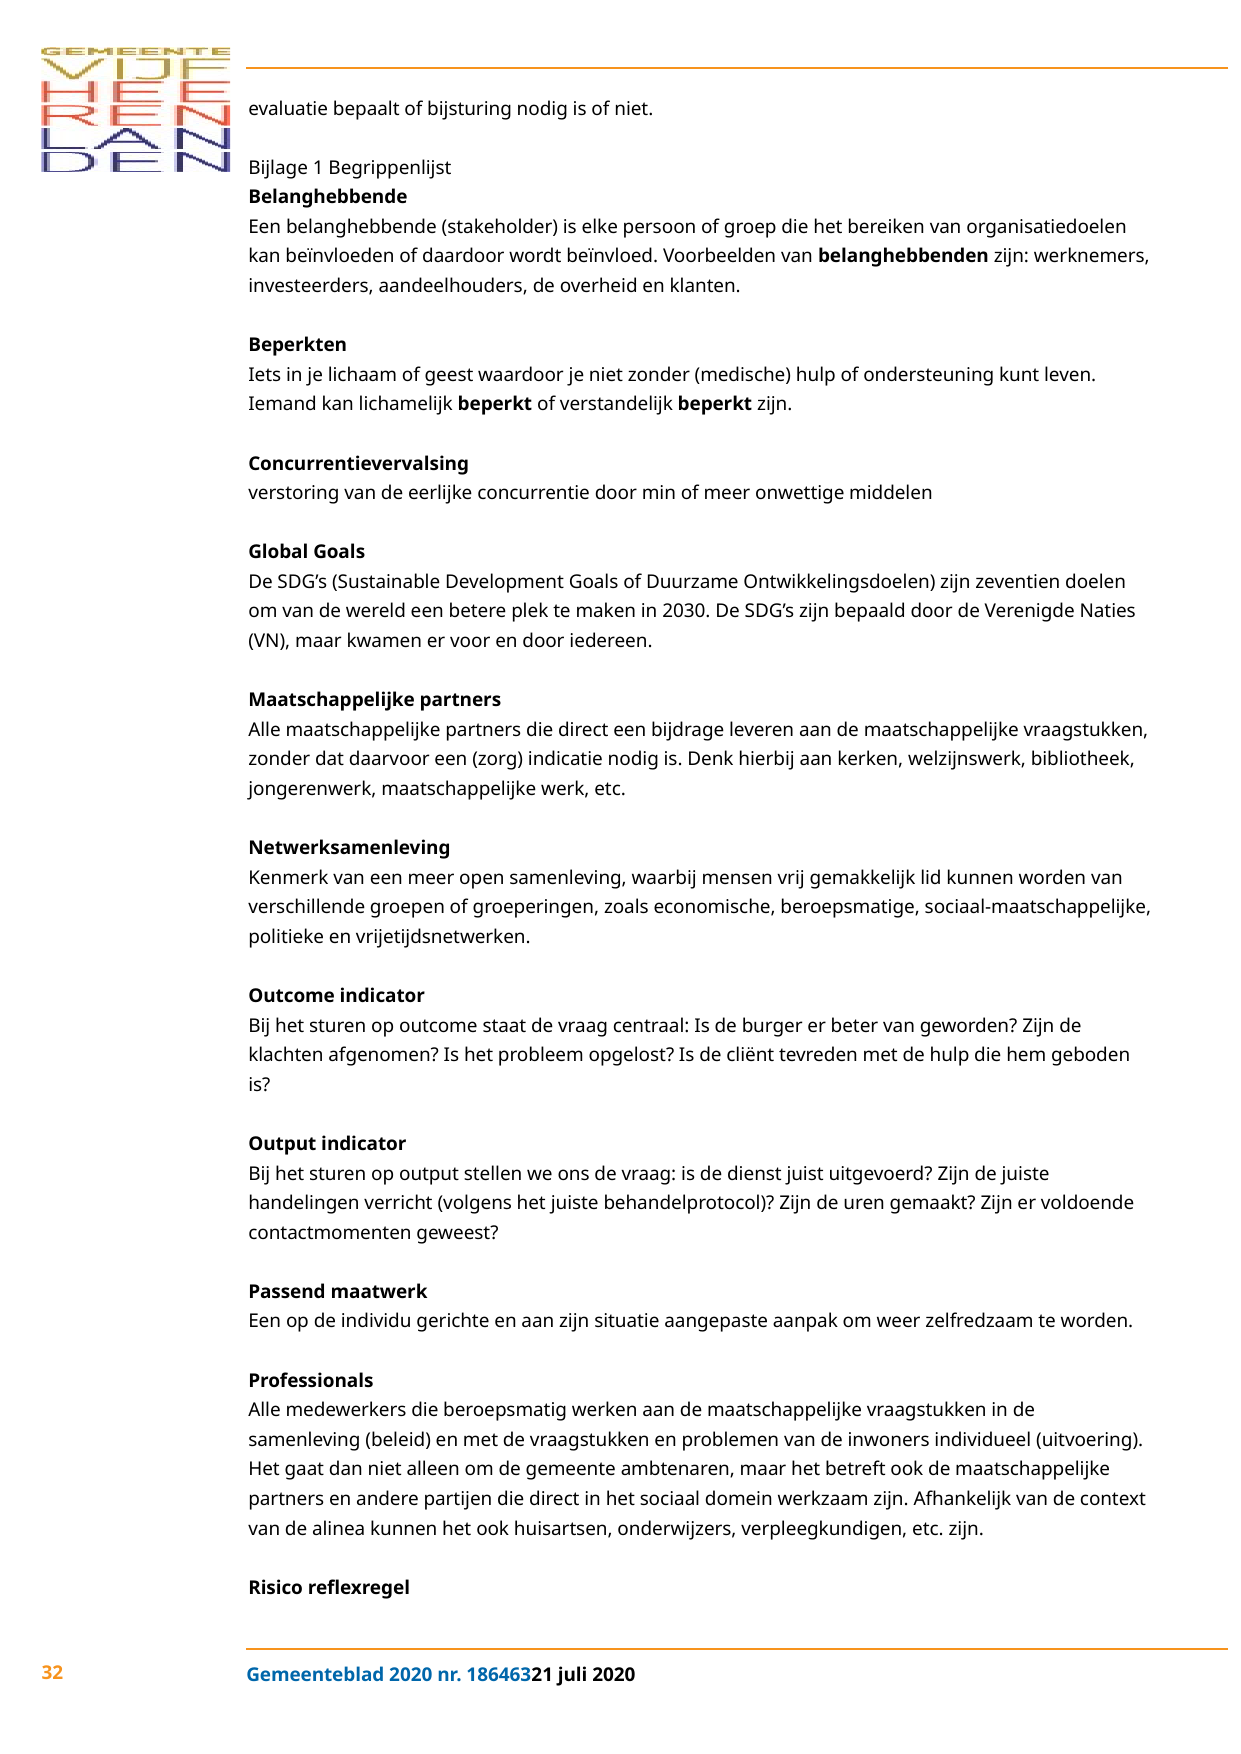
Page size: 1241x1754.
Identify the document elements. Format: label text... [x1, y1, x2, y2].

text Belanghebbende [248, 183, 1152, 209]
text verstoring van de eerlijke concurrentie door min of meer onwettige middelen [248, 479, 1152, 505]
text Output indicator [248, 1130, 1152, 1156]
text Alle medewerkers die beroepsmatig werken aan de maatschappelijke vraagstukken in de samenleving (beleid) en met de vraagstukken en problemen van de inwoners individueel (uitvoering). Het gaat dan niet alleen om de gemeente ambtenaren, maar het betreft ook de maatschappelijke partners en andere partijen die direct in het sociaal domein werkzaam zijn. Afhankelijk van de context van de alinea kunnen het ook huisartsen, onderwijzers, verpleegkundigen, etc. zijn. [248, 1396, 1152, 1541]
text Bijlage 1 Begrippenlijst [248, 154, 1152, 180]
text Een belanghebbende (stakeholder) is elke persoon of groep die het bereiken van organisatiedoelen kan beïnvloeden of daardoor wordt beïnvloed. Voorbeelden van belanghebbenden zijn: werknemers, investeerders, aandeelhouders, de overheid en klanten. [248, 213, 1152, 298]
text Bij het sturen op outcome staat de vraag centraal: Is de burger er beter van geworden? Zijn de klachten afgenomen? Is het probleem opgelost? Is de cliënt tevreden met de hulp die hem geboden is? [248, 1012, 1152, 1097]
text Risico reflexregel [248, 1574, 1152, 1600]
text Bij het sturen op output stellen we ons de vraag: is de dienst juist uitgevoerd? Zijn de juiste handelingen verricht (volgens het juiste behandelprotocol)? Zijn de uren gemaakt? Zijn er voldoende contactmomenten geweest? [248, 1160, 1152, 1245]
text Professionals [248, 1367, 1152, 1393]
text Netwerksamenleving [248, 834, 1152, 860]
text Outcome indicator [248, 982, 1152, 1008]
text Alle maatschappelijke partners die direct een bijdrage leveren aan de maatschappelijke vraagstukken, zonder dat daarvoor een (zorg) indicatie nodig is. Denk hierbij aan kerken, welzijnswerk, bibliotheek, jongerenwerk, maatschappelijke werk, etc. [248, 716, 1152, 801]
text Global Goals [248, 538, 1152, 564]
picture [41, 47, 231, 172]
text Passend maatwerk [248, 1278, 1152, 1304]
text Concurrentievervalsing [248, 450, 1152, 476]
text Een op de individu gerichte en aan zijn situatie aangepaste aanpak om weer zelfredzaam te worden. [248, 1308, 1152, 1333]
text evaluatie bepaalt of bijsturing nodig is of niet. [248, 95, 1152, 121]
text Iets in je lichaam of geest waardoor je niet zonder (medische) hulp of ondersteuning kunt leven. Iemand kan lichamelijk beperkt of verstandelijk beperkt zijn. [248, 361, 1152, 416]
text De SDG’s (Sustainable Development Goals of Duurzame Ontwikkelingsdoelen) zijn zeventien doelen om van de wereld een betere plek te maken in 2030. De SDG’s zijn bepaald door de Verenigde Naties (VN), maar kwamen er voor en door iedereen. [248, 568, 1152, 653]
text Beperkten [248, 331, 1152, 357]
text Kenmerk van een meer open samenleving, waarbij mensen vrij gemakkelijk lid kunnen worden van verschillende groepen of groeperingen, zoals economische, beroepsmatige, sociaal-maatschappelijke, politieke en vrijetijdsnetwerken. [248, 864, 1152, 949]
text Maatschappelijke partners [248, 686, 1152, 712]
